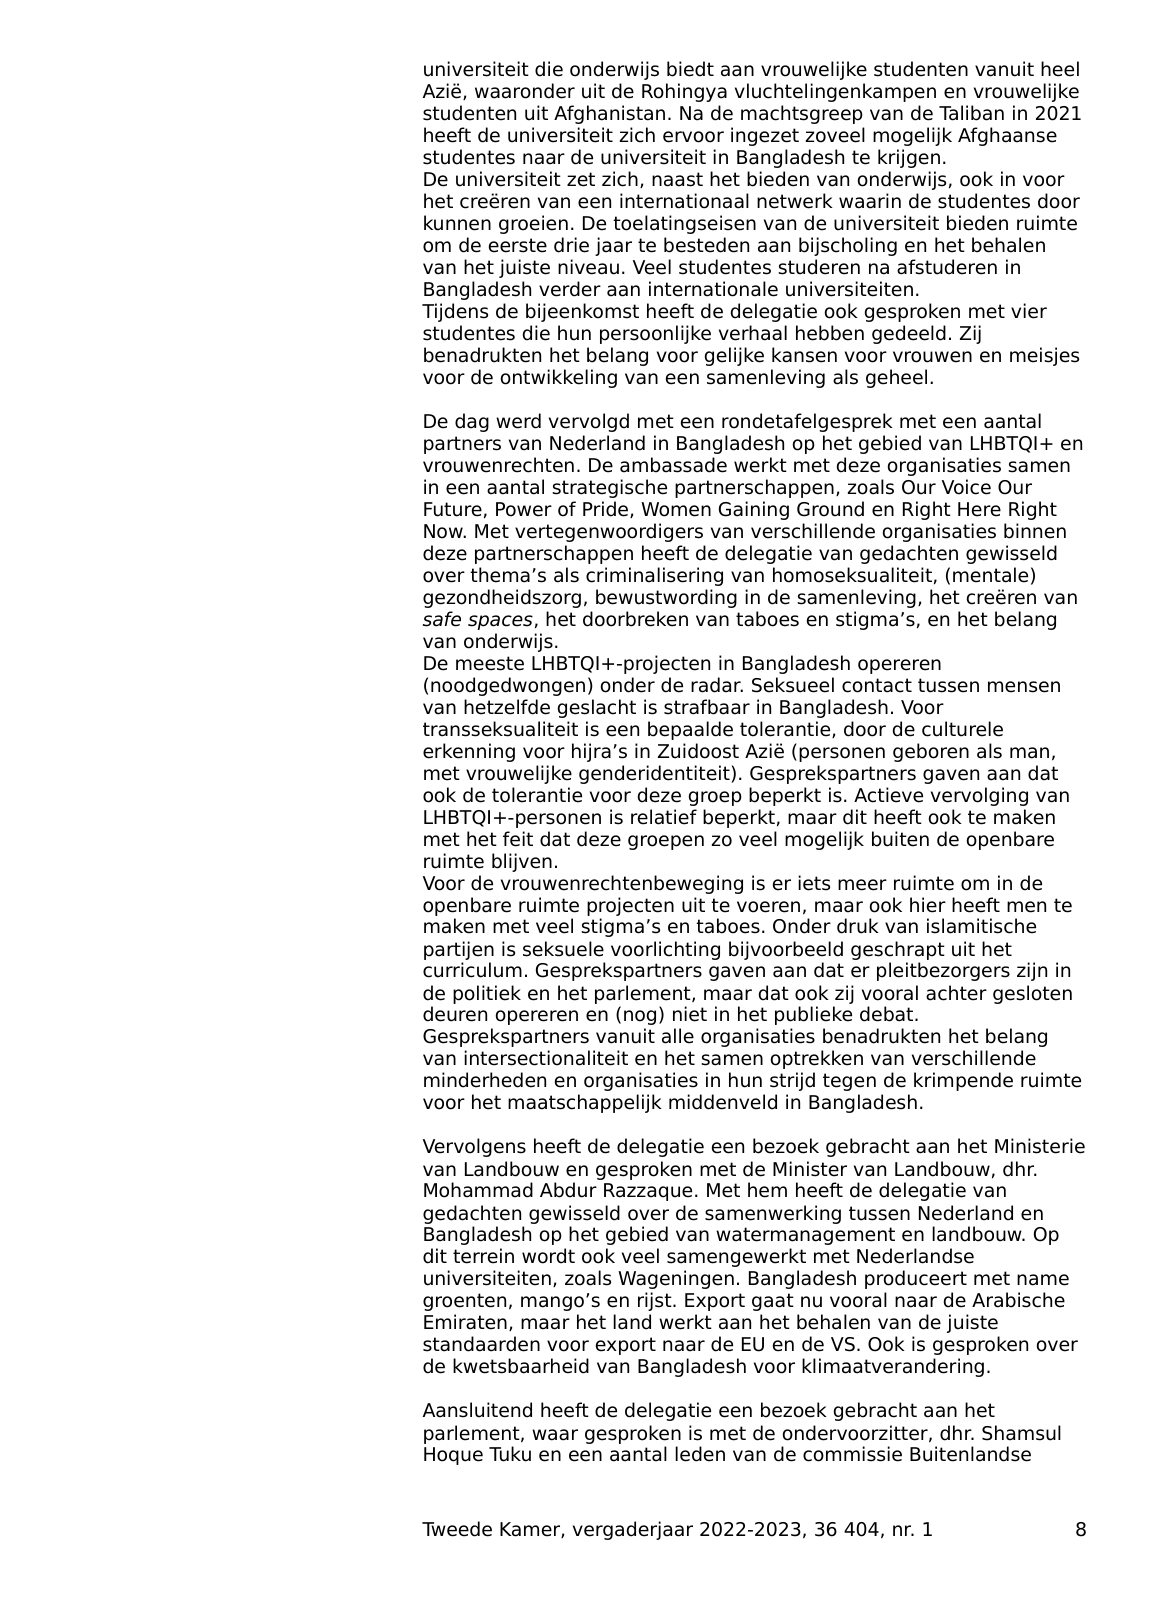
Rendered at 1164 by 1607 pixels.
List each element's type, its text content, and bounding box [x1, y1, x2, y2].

text De universiteit zet zich, naast het bieden van onderwijs, ook in voor het creëren van een internationaal netwerk waarin de studentes door kunnen groeien. De toelatingseisen van de universiteit bieden ruimte om de eerste drie jaar te besteden aan bijscholing en het behalen van het juiste niveau. Veel studentes studeren na afstuderen in Bangladesh verder aan internationale universiteiten. [422, 169, 1087, 301]
text De dag werd vervolgd met een rondetafelgesprek met een aantal partners van Nederland in Bangladesh op het gebied van LHBTQI+ en vrouwenrechten. De ambassade werkt met deze organisaties samen in een aantal strategische partnerschappen, zoals Our Voice Our Future, Power of Pride, Women Gaining Ground en Right Here Right Now. Met vertegenwoordigers van verschillende organisaties binnen deze partnerschappen heeft de delegatie van gedachten gewisseld over thema’s als criminalisering van homoseksualiteit, (mentale) gezondheidszorg, bewustwording in de samenleving, het creëren van safe spaces, het doorbreken van taboes en stigma’s, en het belang van onderwijs. [422, 411, 1087, 653]
text Vervolgens heeft de delegatie een bezoek gebracht aan het Ministerie van Landbouw en gesproken met de Minister van Landbouw, dhr. Mohammad Abdur Razzaque. Met hem heeft de delegatie van gedachten gewisseld over de samenwerking tussen Nederland en Bangladesh op het gebied van watermanagement en landbouw. Op dit terrein wordt ook veel samengewerkt met Nederlandse universiteiten, zoals Wageningen. Bangladesh produceert met name groenten, mango’s en rijst. Export gaat nu vooral naar de Arabische Emiraten, maar het land werkt aan het behalen van de juiste standaarden voor export naar de EU en de VS. Ook is gesproken over de kwetsbaarheid van Bangladesh voor klimaatverandering. [422, 1136, 1087, 1378]
text Tijdens de bijeenkomst heeft de delegatie ook gesproken met vier studentes die hun persoonlijke verhaal hebben gedeeld. Zij benadrukten het belang voor gelijke kansen voor vrouwen en meisjes voor de ontwikkeling van een samenleving als geheel. [422, 301, 1087, 389]
text De meeste LHBTQI+-projecten in Bangladesh opereren (noodgedwongen) onder de radar. Seksueel contact tussen mensen van hetzelfde geslacht is strafbaar in Bangladesh. Voor transseksualiteit is een bepaalde tolerantie, door de culturele erkenning voor hijra’s in Zuidoost Azië (personen geboren als man, met vrouwelijke genderidentiteit). Gesprekspartners gaven aan dat ook de tolerantie voor deze groep beperkt is. Actieve vervolging van LHBTQI+-personen is relatief beperkt, maar dit heeft ook te maken met het feit dat deze groepen zo veel mogelijk buiten de openbare ruimte blijven. [422, 653, 1087, 872]
text Gesprekspartners vanuit alle organisaties benadrukten het belang van intersectionaliteit en het samen optrekken van verschillende minderheden en organisaties in hun strijd tegen de krimpende ruimte voor het maatschappelijk middenveld in Bangladesh. [422, 1026, 1087, 1114]
text Aansluitend heeft de delegatie een bezoek gebracht aan het parlement, waar gesproken is met de ondervoorzitter, dhr. Shamsul Hoque Tuku en een aantal leden van de commissie Buitenlandse [422, 1400, 1087, 1466]
text universiteit die onderwijs biedt aan vrouwelijke studenten vanuit heel Azië, waaronder uit de Rohingya vluchtelingenkampen en vrouwelijke studenten uit Afghanistan. Na de machtsgreep van de Taliban in 2021 heeft de universiteit zich ervoor ingezet zoveel mogelijk Afghaanse studentes naar de universiteit in Bangladesh te krijgen. [422, 59, 1087, 169]
text Voor de vrouwenrechtenbeweging is er iets meer ruimte om in de openbare ruimte projecten uit te voeren, maar ook hier heeft men te maken met veel stigma’s en taboes. Onder druk van islamitische partijen is seksuele voorlichting bijvoorbeeld geschrapt uit het curriculum. Gesprekspartners gaven aan dat er pleitbezorgers zijn in de politiek en het parlement, maar dat ook zij vooral achter gesloten deuren opereren en (nog) niet in het publieke debat. [422, 872, 1087, 1026]
